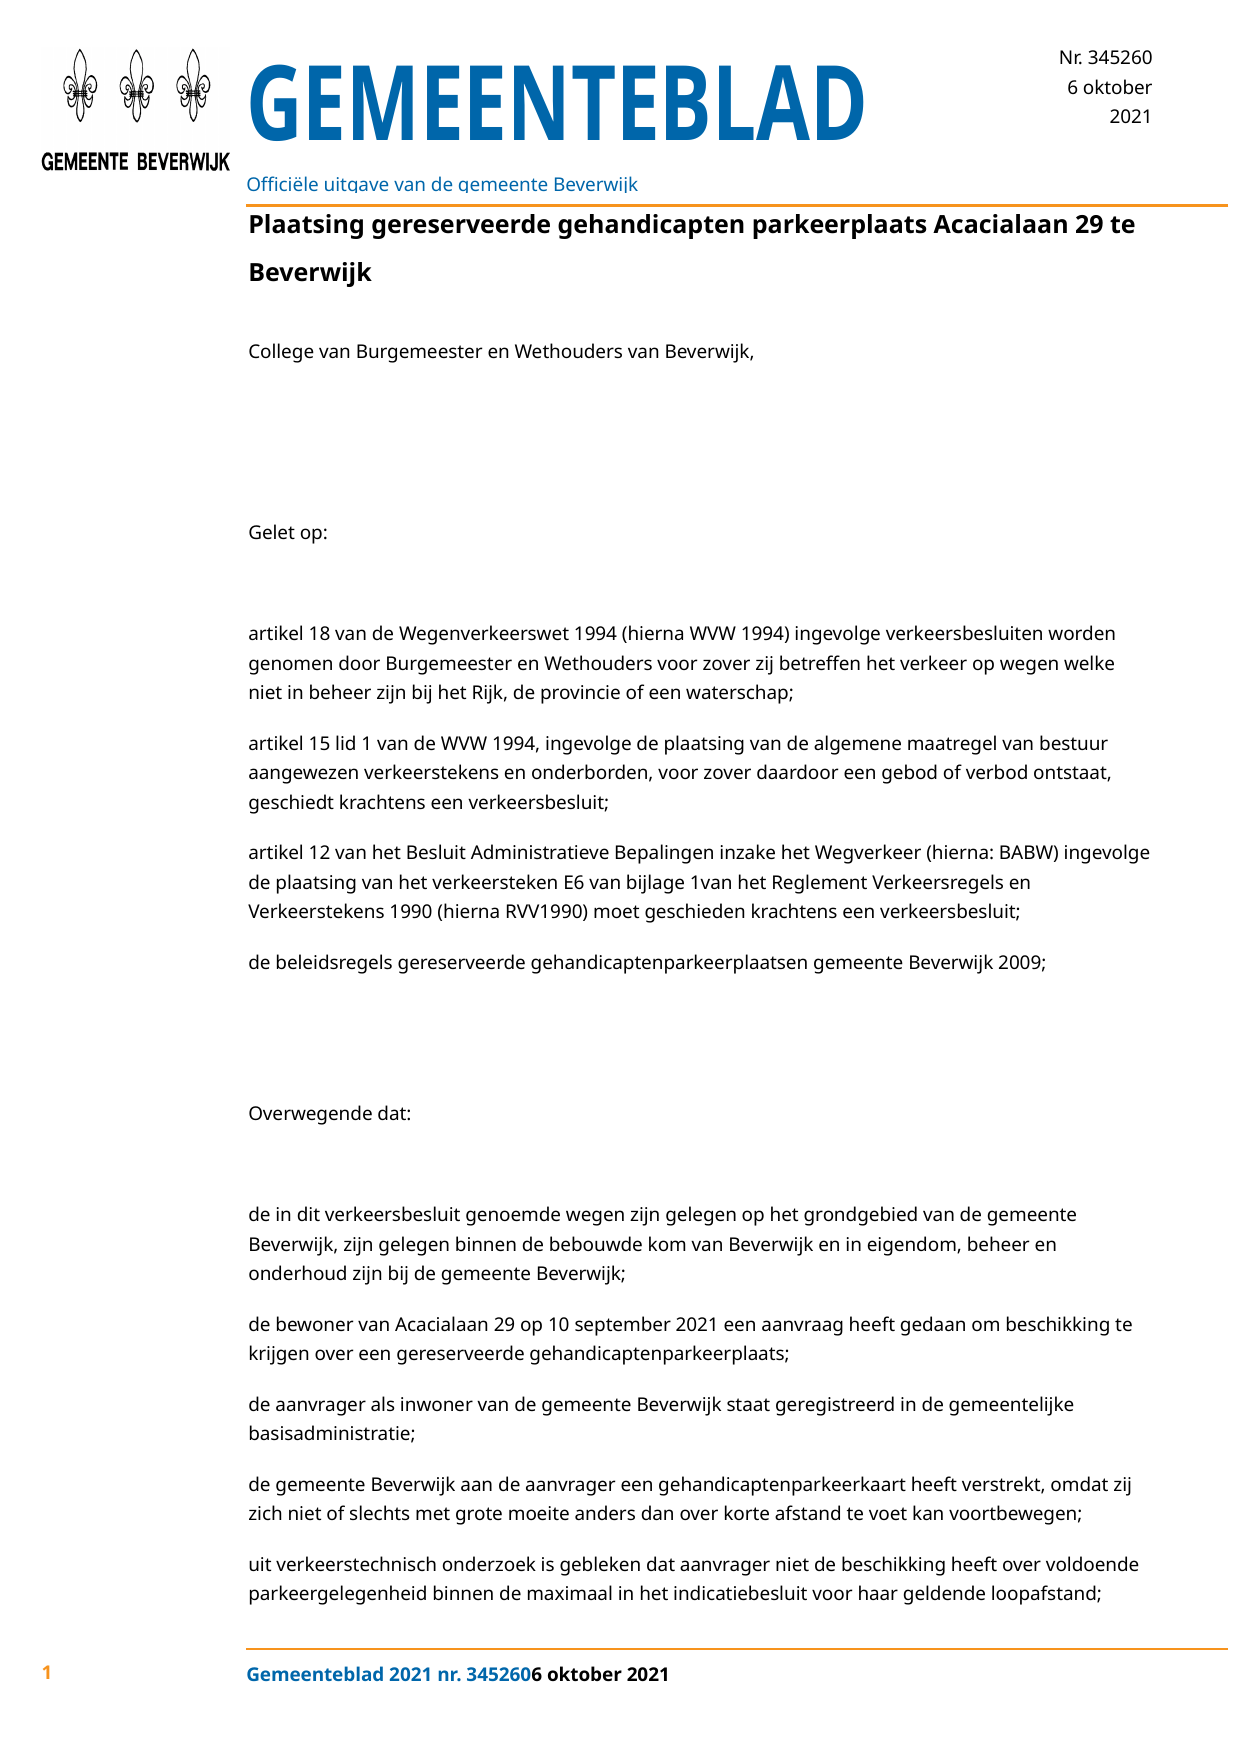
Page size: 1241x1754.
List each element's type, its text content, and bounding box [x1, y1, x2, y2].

text Gelet op: [248, 519, 1152, 545]
text uit verkeerstechnisch onderzoek is gebleken dat aanvrager niet de beschikking heeft over voldoende parkeergelegenheid binnen de maximaal in het indicatiebesluit voor haar geldende loopafstand; [248, 1551, 1152, 1606]
text de beleidsregels gereserveerde gehandicaptenparkeerplaatsen gemeente Beverwijk 2009; [248, 949, 1152, 975]
text artikel 18 van de Wegenverkeerswet 1994 (hierna WVW 1994) ingevolge verkeersbesluiten worden genomen door Burgemeester en Wethouders voor zover zij betreffen het verkeer op wegen welke niet in beheer zijn bij het Rijk, de provincie of een waterschap; [248, 620, 1152, 705]
text de aanvrager als inwoner van de gemeente Beverwijk staat geregistreerd in de gemeentelijke basisadministratie; [248, 1391, 1152, 1446]
text artikel 12 van het Besluit Administratieve Bepalingen inzake het Wegverkeer (hierna: BABW) ingevolge de plaatsing van het verkeersteken E6 van bijlage 1van het Reglement Verkeersregels en Verkeerstekens 1990 (hierna RVV1990) moet geschieden krachtens een verkeersbesluit; [248, 839, 1152, 924]
text de in dit verkeersbesluit genoemde wegen zijn gelegen op het grondgebied van de gemeente Beverwijk, zijn gelegen binnen de bebouwde kom van Beverwijk en in eigendom, beheer en onderhoud zijn bij de gemeente Beverwijk; [248, 1201, 1152, 1286]
picture [41, 47, 231, 172]
text Overwegende dat: [248, 1100, 1152, 1126]
text de gemeente Beverwijk aan de aanvrager een gehandicaptenparkeerkaart heeft verstrekt, omdat zij zich niet of slechts met grote moeite anders dan over korte afstand te voet kan voortbewegen; [248, 1471, 1152, 1526]
text de bewoner van Acacialaan 29 op 10 september 2021 een aanvraag heeft gedaan om beschikking te krijgen over een gereserveerde gehandicaptenparkeerplaats; [248, 1311, 1152, 1366]
text College van Burgemeester en Wethouders van Beverwijk, [248, 339, 1152, 364]
text Plaatsing gereserveerde gehandicapten parkeerplaats Acacialaan 29 te Beverwijk [248, 207, 1152, 288]
text artikel 15 lid 1 van de WVW 1994, ingevolge de plaatsing van de algemene maatregel van bestuur aangewezen verkeerstekens en onderborden, voor zover daardoor een gebod of verbod ontstaat, geschiedt krachtens een verkeersbesluit; [248, 730, 1152, 815]
